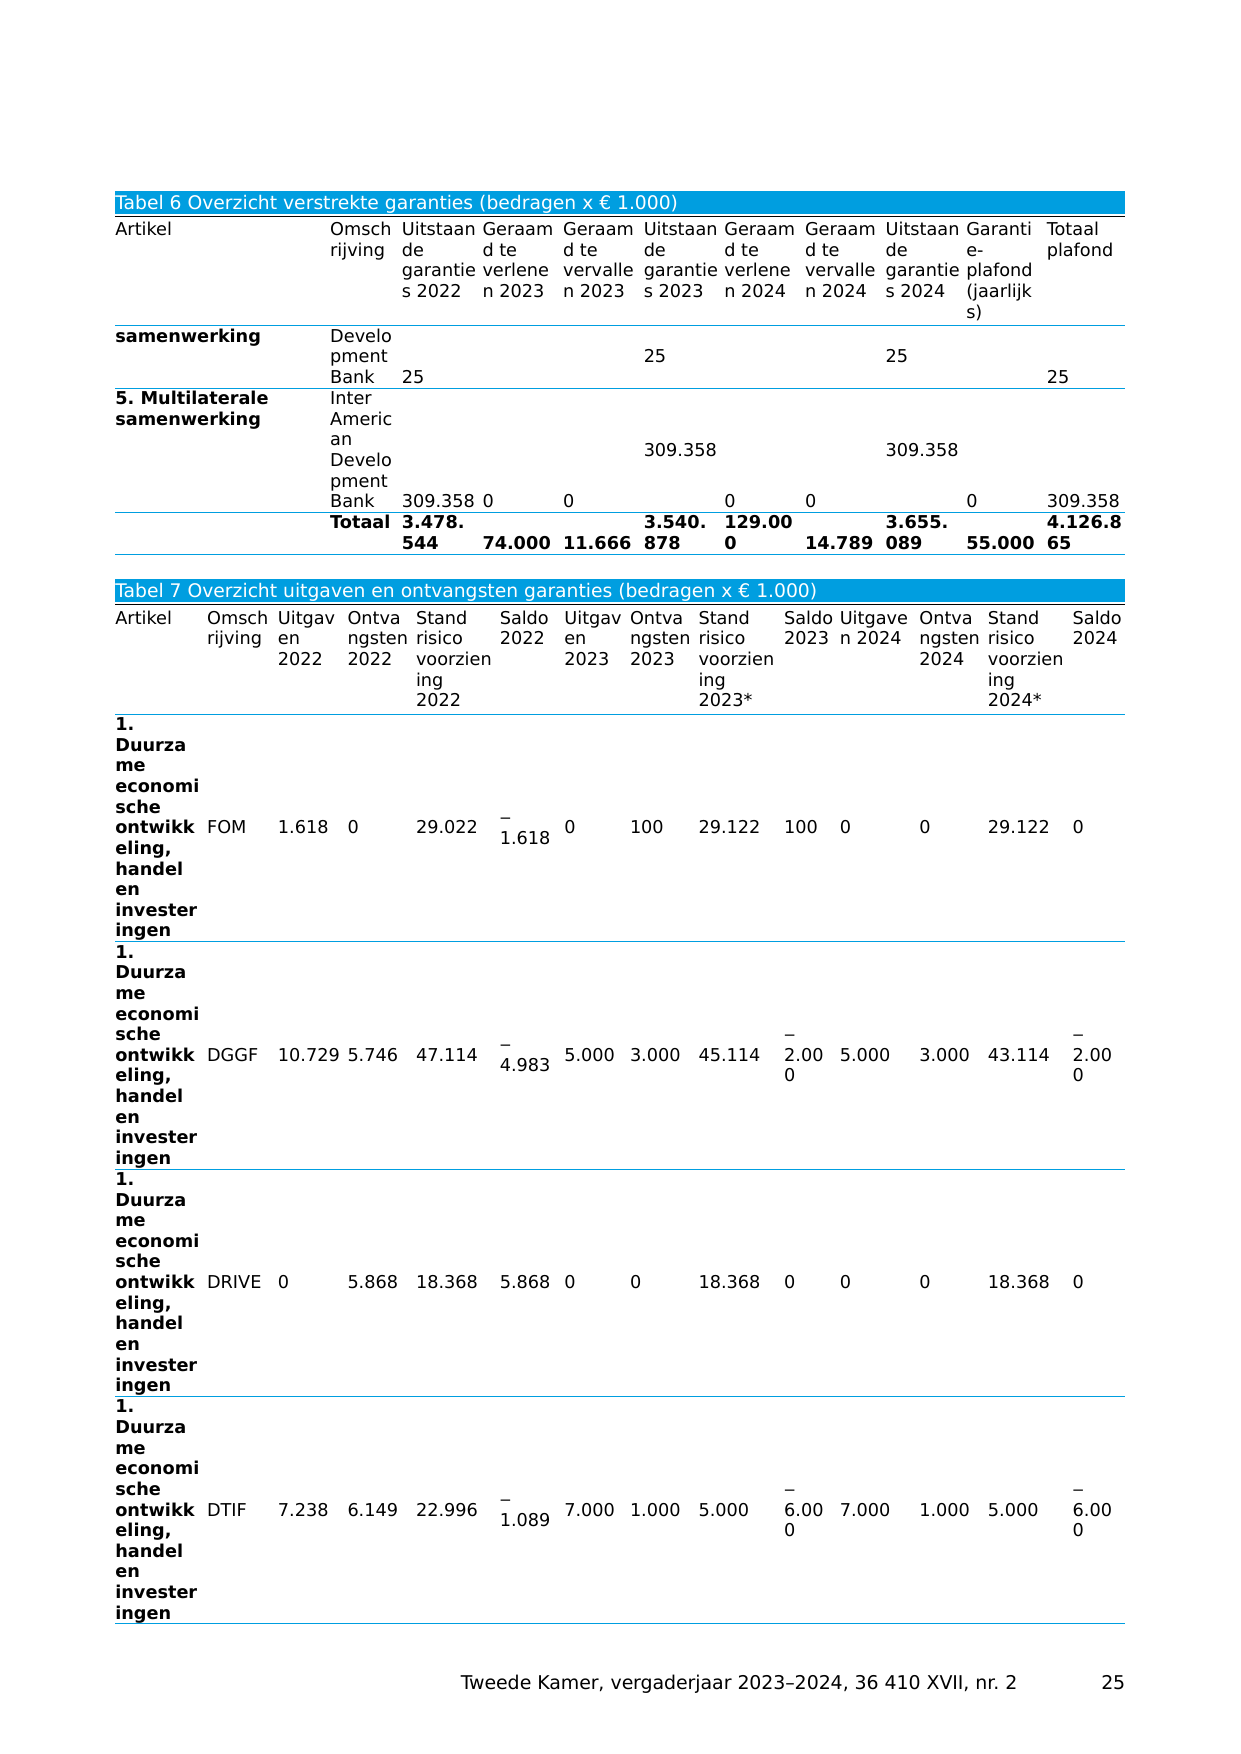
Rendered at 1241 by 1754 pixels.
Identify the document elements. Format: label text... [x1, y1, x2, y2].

table_cell Omschrijving [327, 217, 399, 325]
table_cell ‒ 6.000 [781, 1397, 837, 1623]
table_cell 0 [560, 389, 641, 512]
table_cell 43.114 [985, 942, 1069, 1168]
table_cell Totaal [327, 513, 399, 554]
table_cell 7.000 [561, 1397, 627, 1623]
table_cell Saldo 2024 [1070, 605, 1125, 714]
table_cell Inter American Development Bank [327, 389, 399, 512]
table_cell 3.000 [627, 942, 695, 1168]
table_cell 309.358 [1044, 389, 1125, 512]
table_cell 1. Duurzame economische ontwikkeling, handel en investeringen [115, 1170, 204, 1396]
table_cell 55.000 [963, 513, 1044, 554]
table_cell [560, 326, 641, 388]
table_cell ‒ 2.000 [781, 942, 837, 1168]
table_cell 1. Duurzame economische ontwikkeling, handel en investeringen [115, 942, 204, 1168]
table_cell 309.358 [399, 389, 479, 512]
table_cell 0 [916, 1170, 985, 1396]
table_cell 10.729 [275, 942, 344, 1168]
table_cell 0 [561, 715, 627, 941]
table_cell 100 [781, 715, 837, 941]
table_cell 5.000 [695, 1397, 781, 1623]
table_cell ‒ 2.000 [1070, 942, 1125, 1168]
table_cell 100 [627, 715, 695, 941]
table_cell 29.022 [413, 715, 497, 941]
table_cell 47.114 [413, 942, 497, 1168]
table_cell 5.746 [344, 942, 413, 1168]
table_cell Stand risico voorziening 2024* [985, 605, 1069, 714]
table_cell Stand risico voorziening 2022 [413, 605, 497, 714]
table_cell 0 [627, 1170, 695, 1396]
table_cell 25 [399, 326, 479, 388]
table_cell 5.868 [497, 1170, 561, 1396]
table_cell 7.238 [275, 1397, 344, 1623]
table_cell [479, 326, 560, 388]
table_cell Geraamd te verlenen 2024 [721, 217, 802, 325]
table_cell 29.122 [695, 715, 781, 941]
table_cell [115, 513, 327, 554]
table_cell Geraamd te vervallen 2023 [560, 217, 641, 325]
table_cell 1.000 [916, 1397, 985, 1623]
table_cell 0 [837, 715, 916, 941]
table_cell [721, 326, 802, 388]
table_cell 0 [479, 389, 560, 512]
table_cell Stand risico voorziening 2023* [695, 605, 781, 714]
table_cell Uitgaven 2022 [275, 605, 344, 714]
table_cell Uitgaven 2023 [561, 605, 627, 714]
table_cell 14.789 [802, 513, 882, 554]
table_cell ‒ 6.000 [1070, 1397, 1125, 1623]
table_cell 11.666 [560, 513, 641, 554]
table_cell 0 [344, 715, 413, 941]
table_cell Garantie-plafond (jaarlijks) [963, 217, 1044, 325]
table_cell FOM [204, 715, 275, 941]
table_cell 5.000 [561, 942, 627, 1168]
table_cell Artikel [115, 605, 204, 714]
table_cell 5.000 [985, 1397, 1069, 1623]
table_cell Uitgaven 2024 [837, 605, 916, 714]
table_cell 3.540.878 [641, 513, 721, 554]
table_cell 1. Duurzame economische ontwikkeling, handel en investeringen [115, 1397, 204, 1623]
table_cell 18.368 [985, 1170, 1069, 1396]
table_cell Saldo 2022 [497, 605, 561, 714]
table_cell samenwerking [115, 326, 327, 388]
table_cell 25 [883, 326, 963, 388]
table_cell ‒ 4.983 [497, 942, 561, 1168]
table_cell 74.000 [479, 513, 560, 554]
table_cell Uitstaande garanties 2022 [399, 217, 479, 325]
table_cell Development Bank [327, 326, 399, 388]
table_cell DRIVE [204, 1170, 275, 1396]
table_cell Ontvangsten 2022 [344, 605, 413, 714]
table_cell Artikel [115, 217, 327, 325]
table_cell ‒ 1.618 [497, 715, 561, 941]
table_cell 25 [1044, 326, 1125, 388]
table_cell Geraamd te verlenen 2023 [479, 217, 560, 325]
table_cell 1. Duurzame economische ontwikkeling, handel en investeringen [115, 715, 204, 941]
table_cell 5.868 [344, 1170, 413, 1396]
table_cell 25 [641, 326, 721, 388]
table_cell 0 [275, 1170, 344, 1396]
table_cell 0 [837, 1170, 916, 1396]
table_cell Omschrijving [204, 605, 275, 714]
table_cell 45.114 [695, 942, 781, 1168]
table_cell 18.368 [413, 1170, 497, 1396]
table_cell 3.000 [916, 942, 985, 1168]
table_cell 0 [1070, 1170, 1125, 1396]
table_cell 18.368 [695, 1170, 781, 1396]
table_cell [802, 326, 882, 388]
table_cell 29.122 [985, 715, 1069, 941]
table_cell 6.149 [344, 1397, 413, 1623]
table_cell 3.655.089 [883, 513, 963, 554]
table_cell Uitstaande garanties 2024 [883, 217, 963, 325]
table_cell 0 [561, 1170, 627, 1396]
table_cell Ontvangsten 2024 [916, 605, 985, 714]
table_cell 309.358 [641, 389, 721, 512]
table_cell DTIF [204, 1397, 275, 1623]
table_cell 22.996 [413, 1397, 497, 1623]
table_cell 0 [721, 389, 802, 512]
table_cell 309.358 [883, 389, 963, 512]
table_cell 0 [963, 389, 1044, 512]
table_cell Uitstaande garanties 2023 [641, 217, 721, 325]
table_cell 3.478.544 [399, 513, 479, 554]
table_cell 4.126.865 [1044, 513, 1125, 554]
table_cell Totaal plafond [1044, 217, 1125, 325]
table_cell Geraamd te vervallen 2024 [802, 217, 882, 325]
table_cell 0 [1070, 715, 1125, 941]
table_cell Saldo 2023 [781, 605, 837, 714]
table_cell 129.000 [721, 513, 802, 554]
table_cell 5.000 [837, 942, 916, 1168]
table_cell [963, 326, 1044, 388]
table_cell DGGF [204, 942, 275, 1168]
table_cell 1.000 [627, 1397, 695, 1623]
table_cell 0 [802, 389, 882, 512]
table_cell 1.618 [275, 715, 344, 941]
table_cell 0 [781, 1170, 837, 1396]
table_cell 7.000 [837, 1397, 916, 1623]
table_cell 5. Multilaterale samenwerking [115, 389, 327, 512]
table_cell 0 [916, 715, 985, 941]
table_cell ‒ 1.089 [497, 1397, 561, 1623]
table_cell Ontvangsten 2023 [627, 605, 695, 714]
